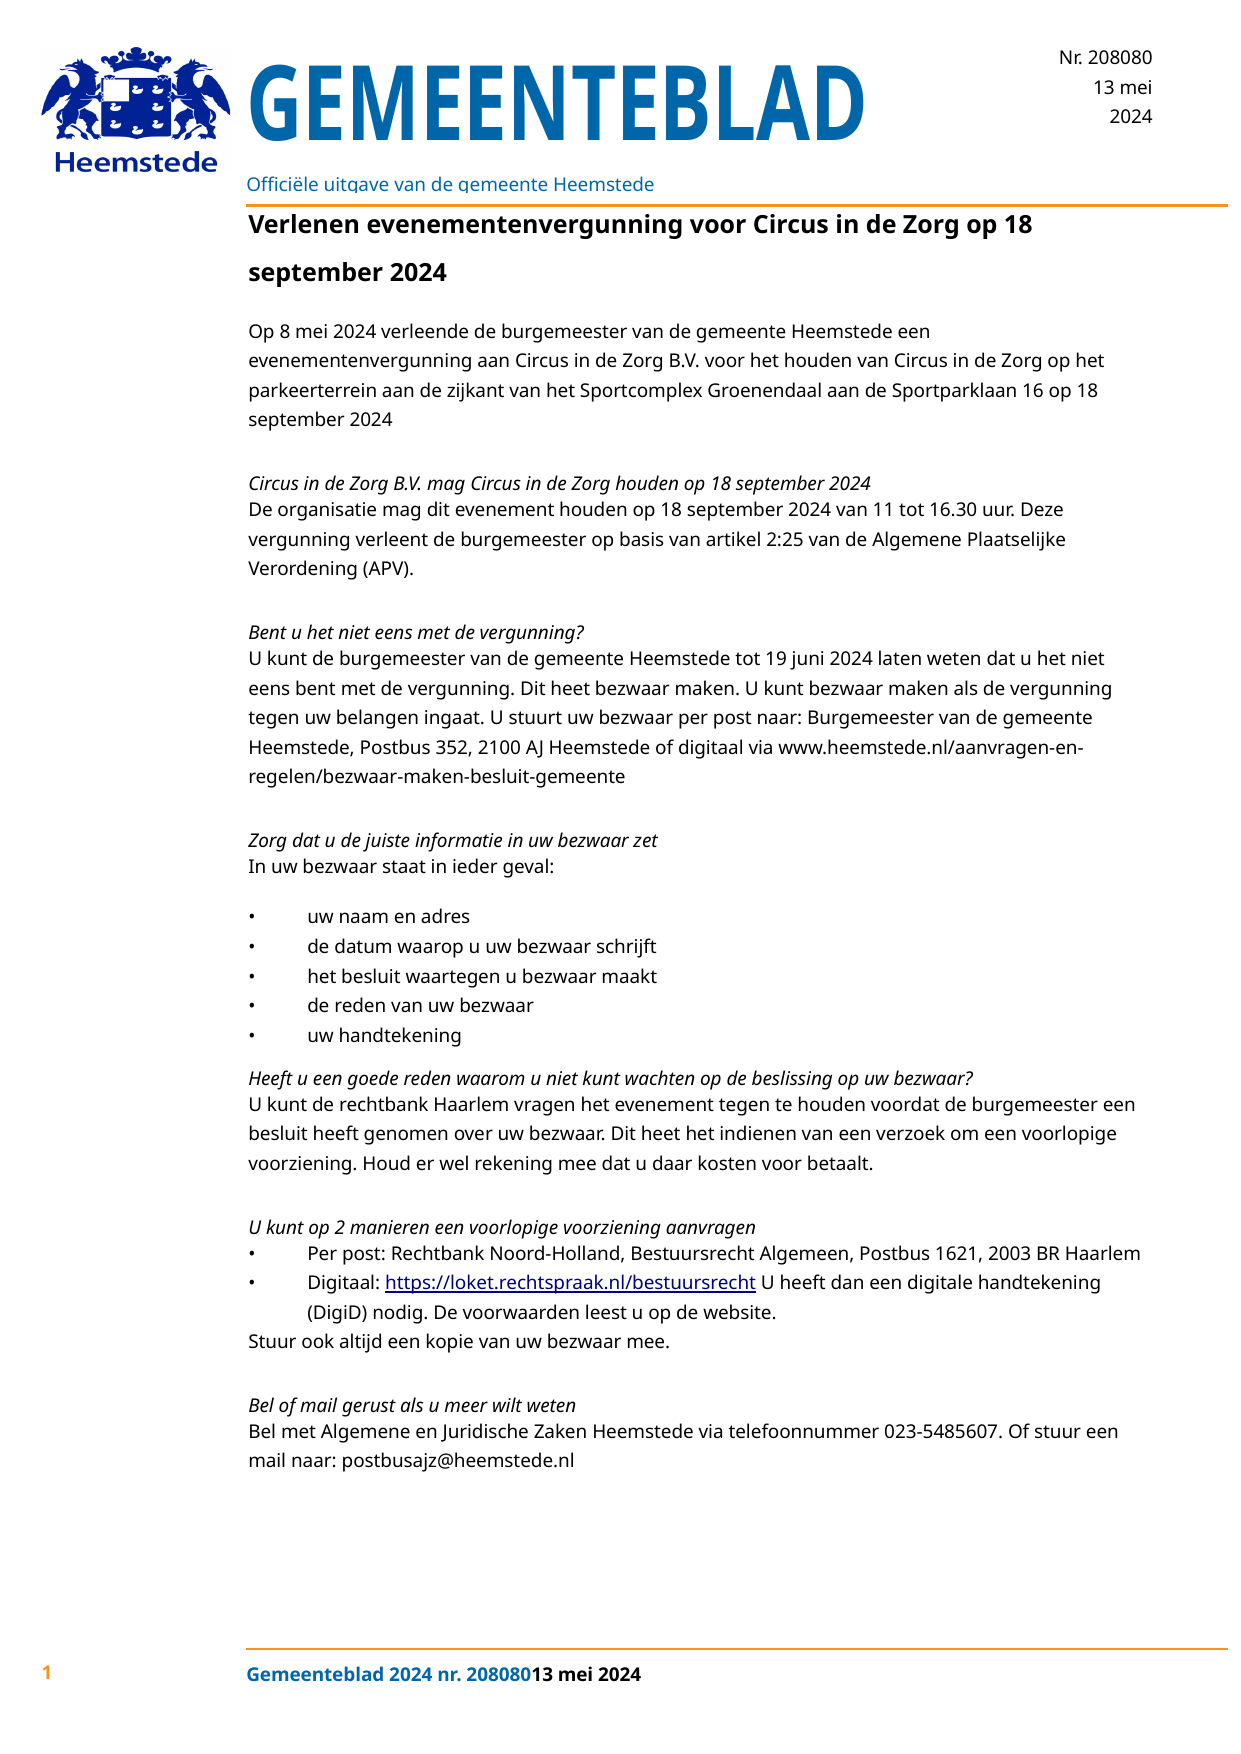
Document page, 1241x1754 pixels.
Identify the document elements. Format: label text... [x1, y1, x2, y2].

list Per post: Rechtbank Noord-Holland, Bestuursrecht Algemeen, Postbus 1621, 2003 BR Haarlem [248, 1240, 1152, 1265]
text Bel of mail gerust als u meer wilt weten [248, 1392, 1152, 1418]
text U kunt op 2 manieren een voorlopige voorziening aanvragen [248, 1214, 1152, 1240]
text Heeft u een goede reden waarom u niet kunt wachten op de beslissing op uw bezwaar? [248, 1065, 1152, 1091]
list het besluit waartegen u bezwaar maakt [248, 963, 1152, 988]
list Digitaal: https://loket.rechtspraak.nl/bestuursrecht U heeft dan een digitale handtekening (DigiD) nodig. De voorwaarden leest u op de website. [248, 1269, 1152, 1324]
list uw naam en adres [248, 904, 1152, 929]
text De organisatie mag dit evenement houden op 18 september 2024 van 11 tot 16.30 uur. Deze vergunning verleent de burgemeester op basis van artikel 2:25 van de Algemene Plaatselijke Verordening (APV). [248, 496, 1152, 581]
text Bent u het niet eens met de vergunning? [248, 619, 1152, 645]
text In uw bezwaar staat in ieder geval: [248, 853, 1152, 879]
text Stuur ook altijd een kopie van uw bezwaar mee. [248, 1328, 1152, 1354]
text Bel met Algemene en Juridische Zaken Heemstede via telefoonnummer 023-5485607. Of stuur een mail naar: postbusajz@heemstede.nl [248, 1418, 1152, 1473]
list de reden van uw bezwaar [248, 992, 1152, 1018]
text Verlenen evenementenvergunning voor Circus in de Zorg op 18 september 2024 [248, 207, 1152, 288]
text Zorg dat u de juiste informatie in uw bezwaar zet [248, 827, 1152, 853]
text U kunt de burgemeester van de gemeente Heemstede tot 19 juni 2024 laten weten dat u het niet eens bent met de vergunning. Dit heet bezwaar maken. U kunt bezwaar maken als de vergunning tegen uw belangen ingaat. U stuurt uw bezwaar per post naar: Burgemeester van de gemeente Heemstede, Postbus 352, 2100 AJ Heemstede of digitaal via www.heemstede.nl/aanvragen-en-regelen/bezwaar-maken-besluit-gemeente [248, 645, 1152, 789]
list de datum waarop u uw bezwaar schrijft [248, 933, 1152, 959]
text U kunt de rechtbank Haarlem vragen het evenement tegen te houden voordat de burgemeester een besluit heeft genomen over uw bezwaar. Dit heet het indienen van een verzoek om een voorlopige voorziening. Houd er wel rekening mee dat u daar kosten voor betaalt. [248, 1091, 1152, 1176]
text Circus in de Zorg B.V. mag Circus in de Zorg houden op 18 september 2024 [248, 471, 1152, 496]
list uw handtekening [248, 1022, 1152, 1048]
text Op 8 mei 2024 verleende de burgemeester van de gemeente Heemstede een evenementenvergunning aan Circus in de Zorg B.V. voor het houden van Circus in de Zorg op het parkeerterrein aan de zijkant van het Sportcomplex Groenendaal aan de Sportparklaan 16 op 18 september 2024 [248, 318, 1152, 432]
picture [41, 47, 231, 172]
